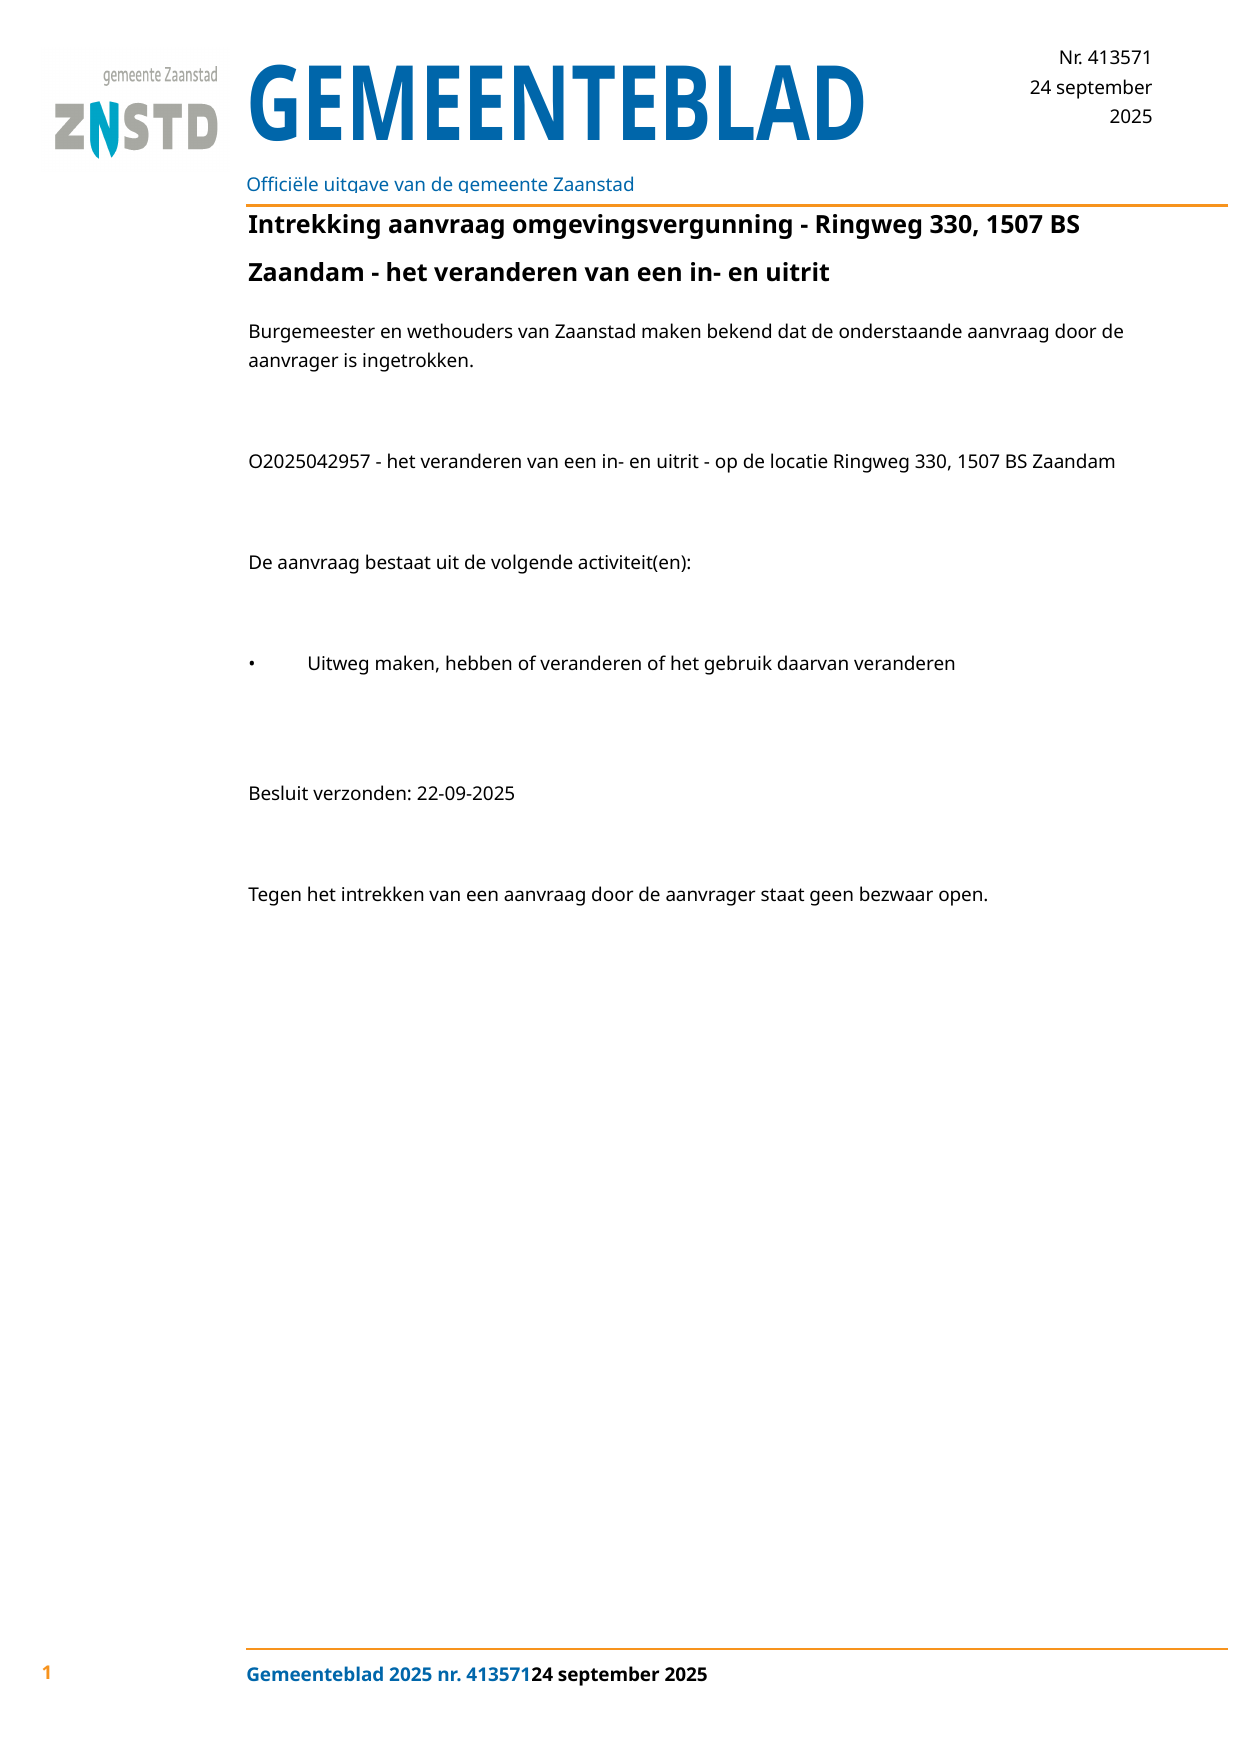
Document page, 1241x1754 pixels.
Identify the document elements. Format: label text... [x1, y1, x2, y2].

text Tegen het intrekken van een aanvraag door de aanvrager staat geen bezwaar open. [248, 881, 1152, 907]
text O2025042957 - het veranderen van een in- en uitrit - op de locatie Ringweg 330, 1507 BS Zaandam [248, 448, 1152, 474]
text Burgemeester en wethouders van Zaanstad maken bekend dat de onderstaande aanvraag door de aanvrager is ingetrokken. [248, 318, 1152, 373]
picture [41, 47, 231, 172]
text Intrekking aanvraag omgevingsvergunning - Ringweg 330, 1507 BS Zaandam - het veranderen van een in- en uitrit [248, 207, 1152, 288]
list Uitweg maken, hebben of veranderen of het gebruik daarvan veranderen [248, 650, 1152, 676]
text De aanvraag bestaat uit de volgende activiteit(en): [248, 549, 1152, 575]
text Besluit verzonden: 22-09-2025 [248, 780, 1152, 806]
